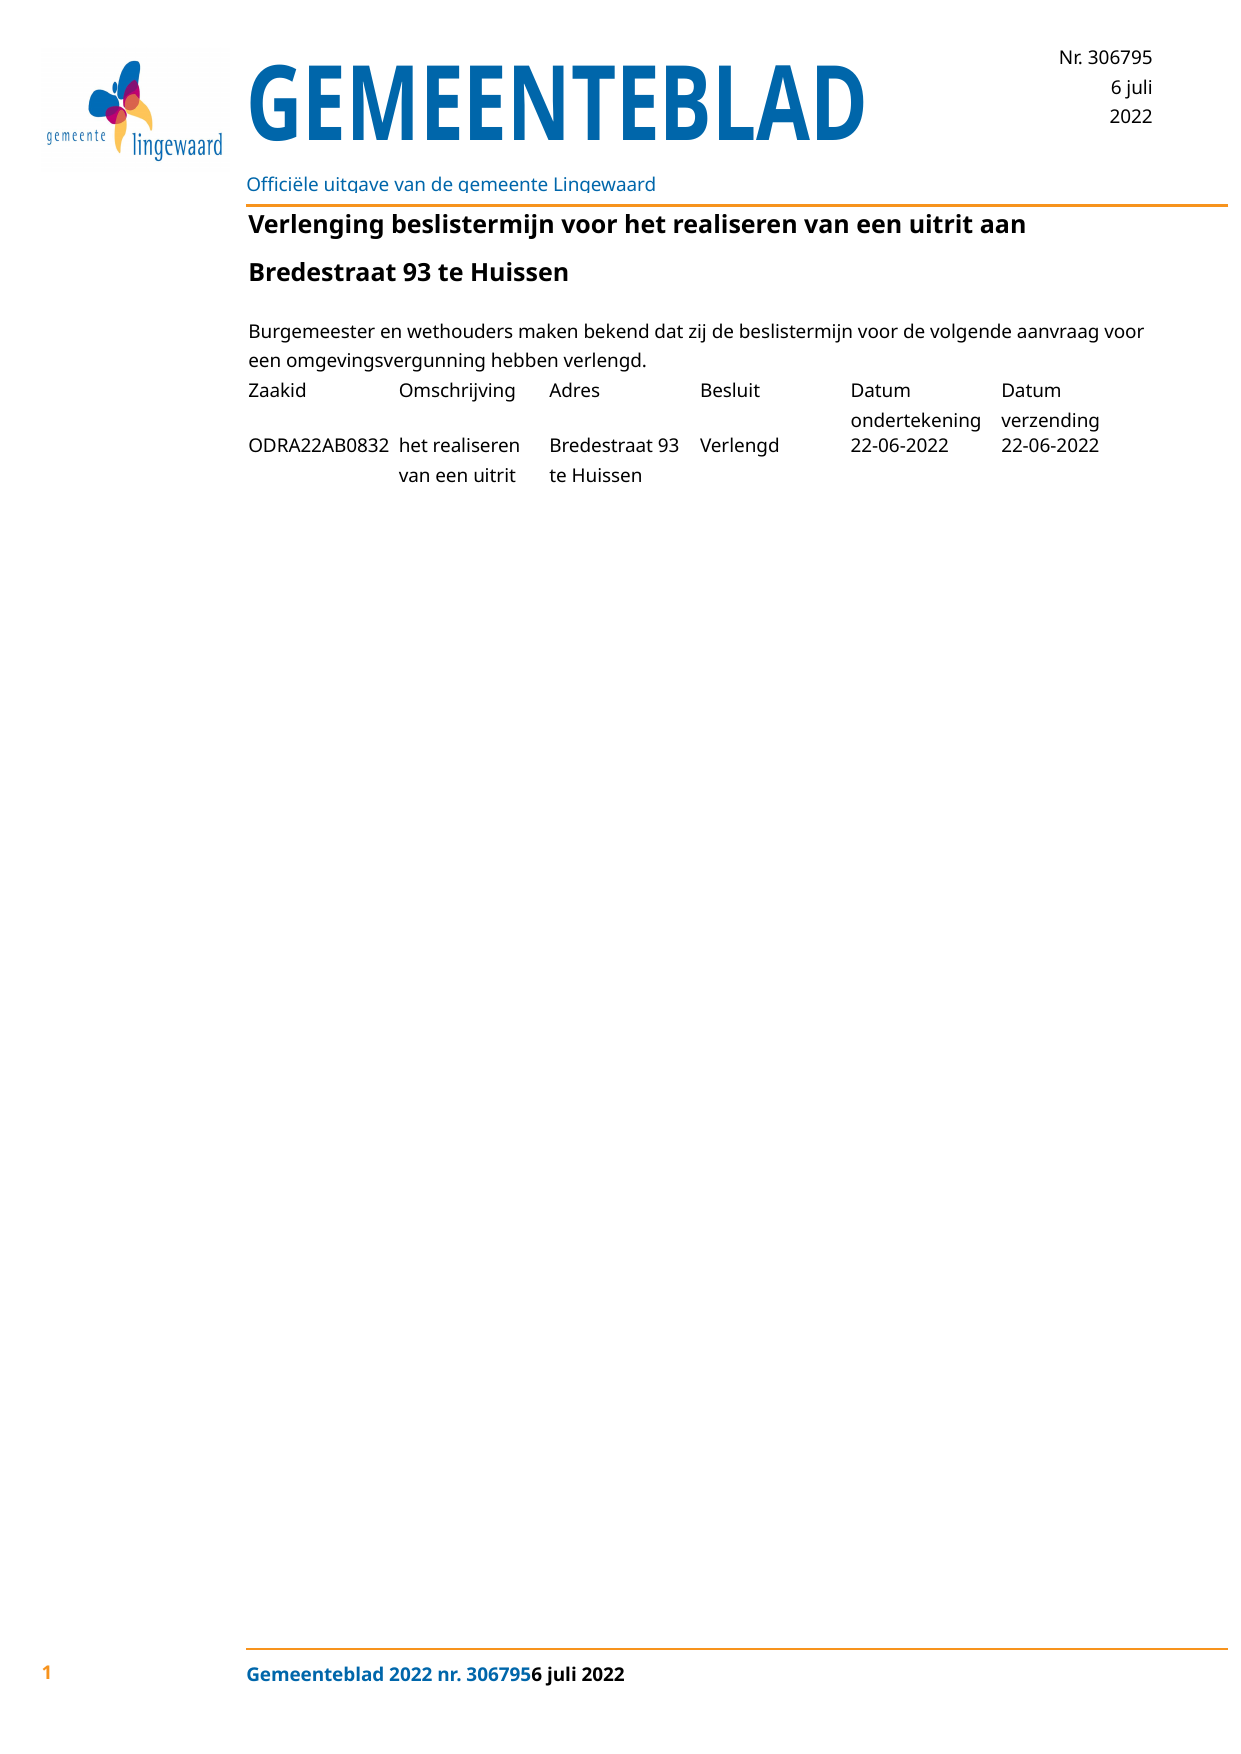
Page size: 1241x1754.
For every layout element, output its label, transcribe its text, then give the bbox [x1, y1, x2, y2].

table_header Besluit [700, 377, 850, 432]
table_cell Bredestraat 93 te Huissen [549, 433, 700, 488]
table_cell 22-06-2022 [850, 433, 1001, 488]
text Burgemeester en wethouders maken bekend dat zij de beslistermijn voor de volgende aanvraag voor een omgevingsvergunning hebben verlengd. [248, 318, 1152, 373]
table_cell ODRA22AB0832 [248, 433, 398, 488]
table_header Zaakid [248, 377, 398, 432]
table_header Omschrijving [399, 377, 549, 432]
picture [41, 47, 231, 172]
table_header Datum verzending [1001, 377, 1152, 432]
table_cell het realiseren van een uitrit [399, 433, 549, 488]
table_header Datum ondertekening [850, 377, 1001, 432]
table_header Adres [549, 377, 700, 432]
text Verlenging beslistermijn voor het realiseren van een uitrit aan Bredestraat 93 te Huissen [248, 207, 1152, 288]
table_cell Verlengd [700, 433, 850, 488]
table_cell 22-06-2022 [1001, 433, 1152, 488]
